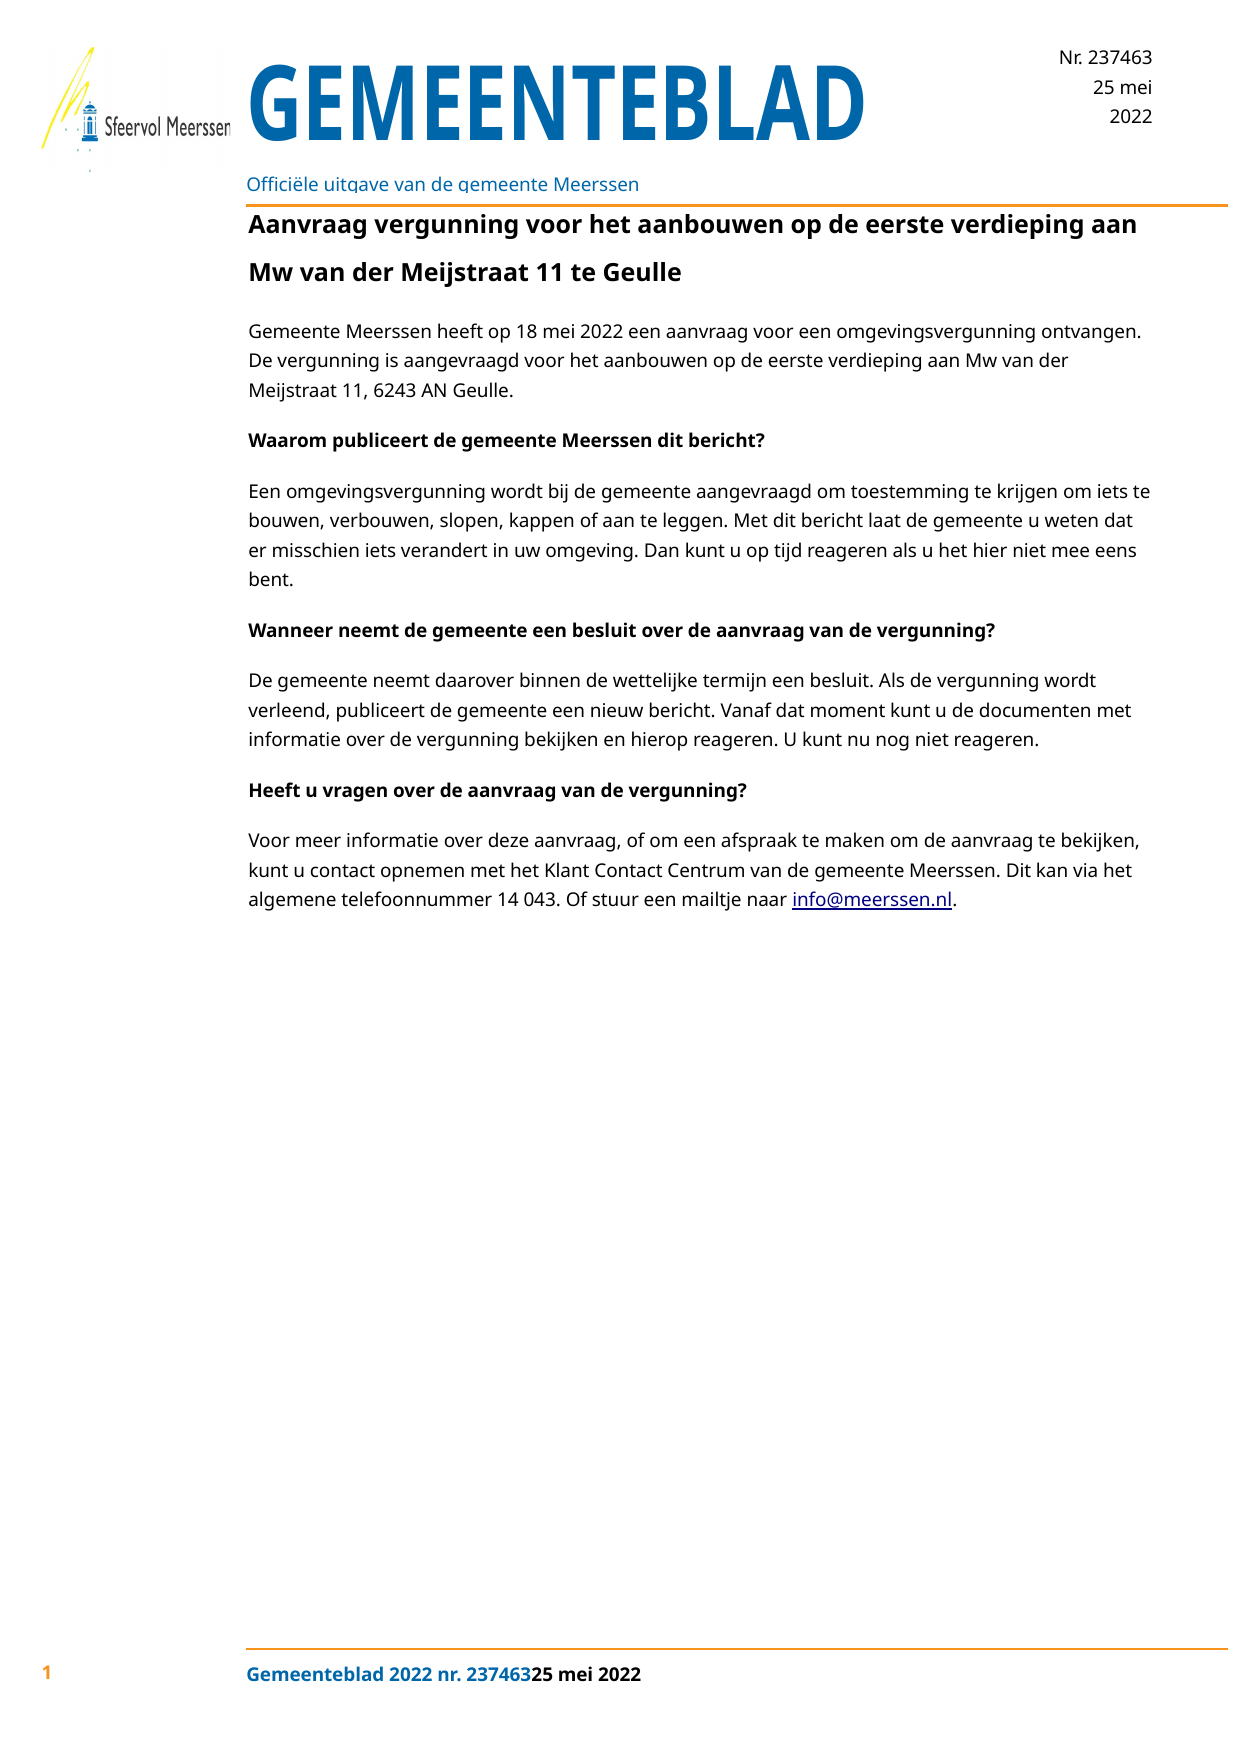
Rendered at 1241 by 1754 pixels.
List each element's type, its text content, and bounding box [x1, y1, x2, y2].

text Voor meer informatie over deze aanvraag, of om een afspraak te maken om de aanvraag te bekijken, kunt u contact opnemen met het Klant Contact Centrum van de gemeente Meerssen. Dit kan via het algemene telefoonnummer 14 043. Of stuur een mailtje naar info@meerssen.nl. [248, 827, 1152, 912]
picture [41, 47, 231, 172]
text Waarom publiceert de gemeente Meerssen dit bericht? [248, 427, 1152, 453]
text Wanneer neemt de gemeente een besluit over de aanvraag van de vergunning? [248, 617, 1152, 643]
text De gemeente neemt daarover binnen de wettelijke termijn een besluit. Als de vergunning wordt verleend, publiceert de gemeente een nieuw bericht. Vanaf dat moment kunt u de documenten met informatie over de vergunning bekijken en hierop reageren. U kunt nu nog niet reageren. [248, 667, 1152, 752]
text Heeft u vragen over de aanvraag van de vergunning? [248, 777, 1152, 803]
text Gemeente Meerssen heeft op 18 mei 2022 een aanvraag voor een omgevingsvergunning ontvangen. De vergunning is aangevraagd voor het aanbouwen op de eerste verdieping aan Mw van der Meijstraat 11, 6243 AN Geulle. [248, 318, 1152, 403]
text Een omgevingsvergunning wordt bij de gemeente aangevraagd om toestemming te krijgen om iets te bouwen, verbouwen, slopen, kappen of aan te leggen. Met dit bericht laat de gemeente u weten dat er misschien iets verandert in uw omgeving. Dan kunt u op tijd reageren als u het hier niet mee eens bent. [248, 478, 1152, 592]
text Aanvraag vergunning voor het aanbouwen op de eerste verdieping aan Mw van der Meijstraat 11 te Geulle [248, 207, 1152, 288]
